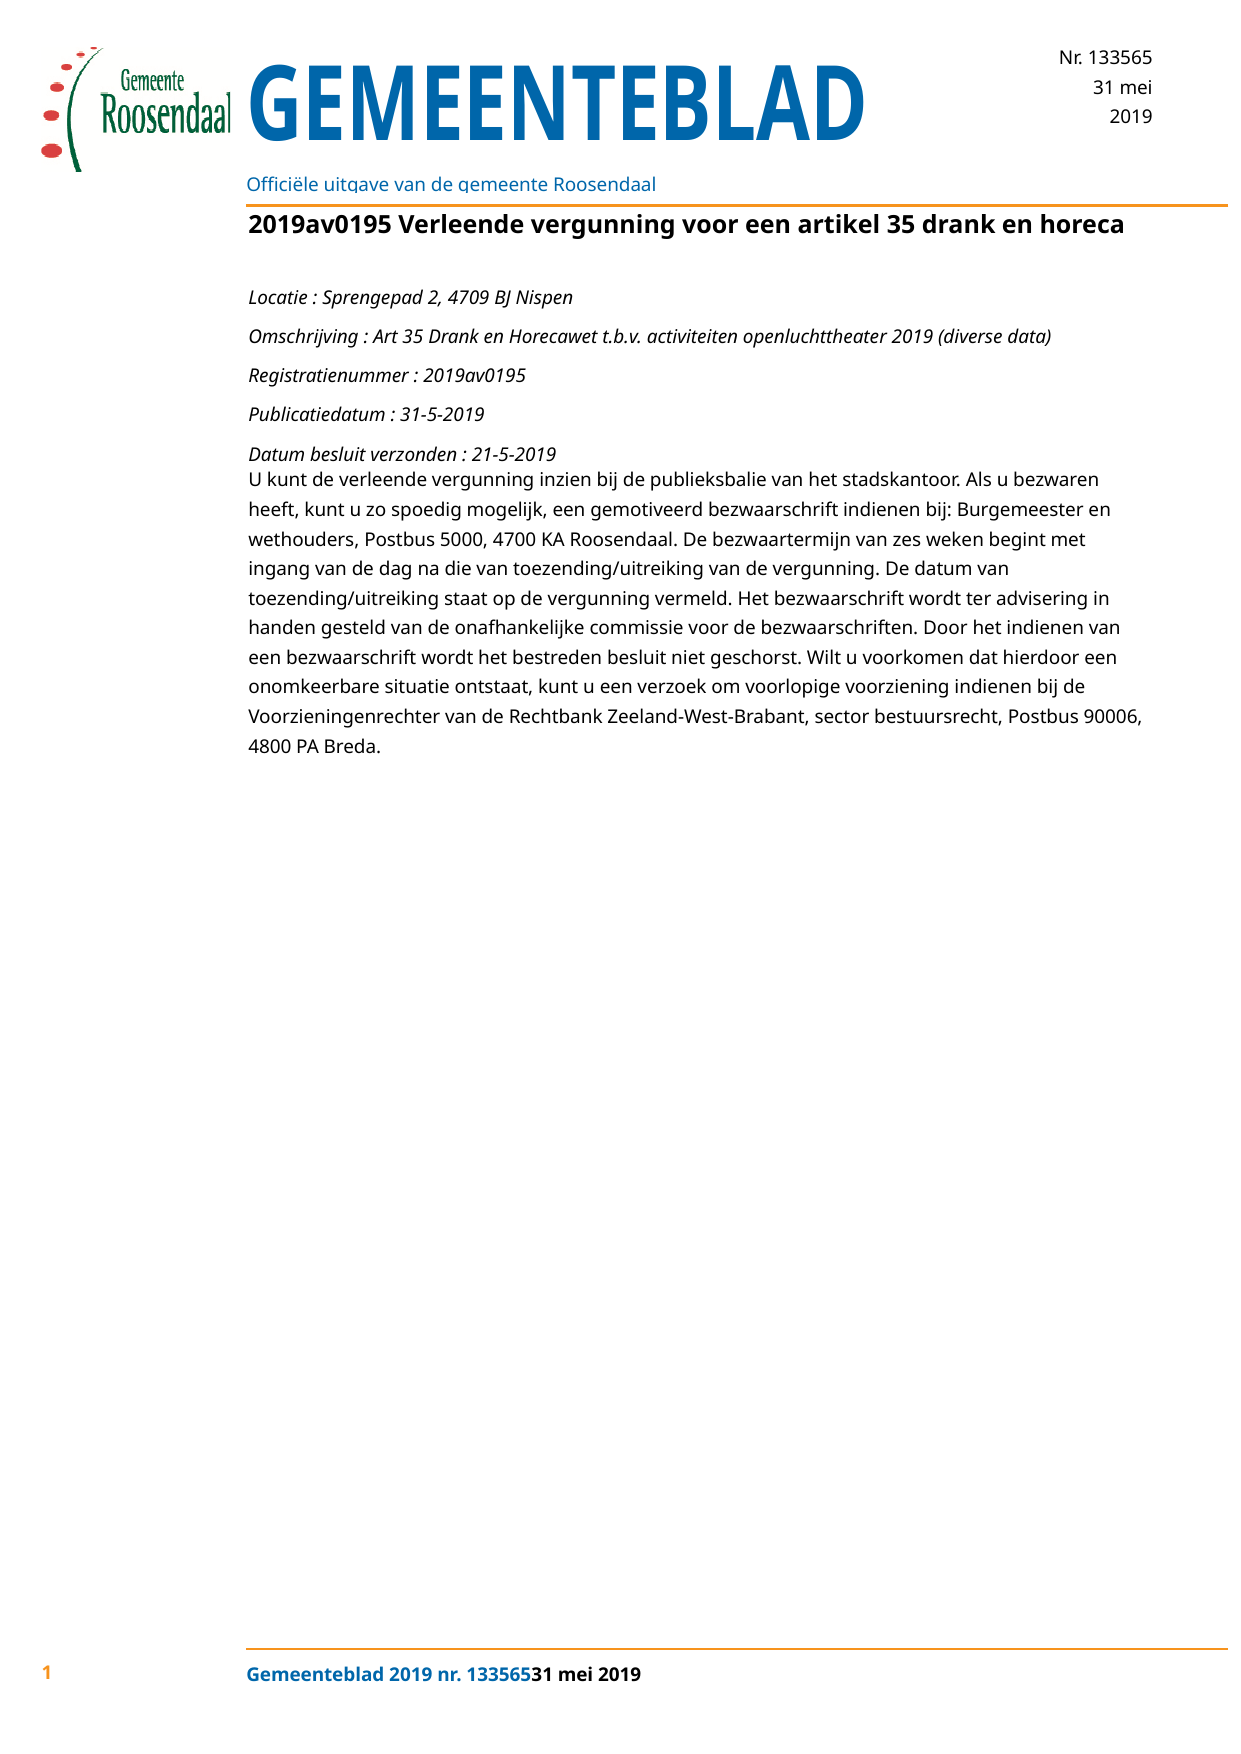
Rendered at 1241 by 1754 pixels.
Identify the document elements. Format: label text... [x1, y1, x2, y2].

text Omschrijving : Art 35 Drank en Horecawet t.b.v. activiteiten openluchttheater 2019 (diverse data) [248, 323, 1152, 349]
text Locatie : Sprengepad 2, 4709 BJ Nispen [248, 284, 1152, 309]
text Publicatiedatum : 31-5-2019 [248, 402, 1152, 427]
picture [41, 47, 231, 172]
text U kunt de verleende vergunning inzien bij de publieksbalie van het stadskantoor. Als u bezwaren heeft, kunt u zo spoedig mogelijk, een gemotiveerd bezwaarschrift indienen bij: Burgemeester en wethouders, Postbus 5000, 4700 KA Roosendaal. De bezwaartermijn van zes weken begint met ingang van de dag na die van toezending/uitreiking van de vergunning. De datum van toezending/uitreiking staat op de vergunning vermeld. Het bezwaarschrift wordt ter advisering in handen gesteld van de onafhankelijke commissie voor de bezwaarschriften. Door het indienen van een bezwaarschrift wordt het bestreden besluit niet geschorst. Wilt u voorkomen dat hierdoor een onomkeerbare situatie ontstaat, kunt u een verzoek om voorlopige voorziening indienen bij de Voorzieningenrechter van de Rechtbank Zeeland-West-Brabant, sector bestuursrecht, Postbus 90006, 4800 PA Breda. [248, 467, 1152, 759]
text 2019av0195 Verleende vergunning voor een artikel 35 drank en horeca [248, 207, 1152, 241]
text Datum besluit verzonden : 21-5-2019 [248, 441, 1152, 467]
text Registratienummer : 2019av0195 [248, 362, 1152, 388]
